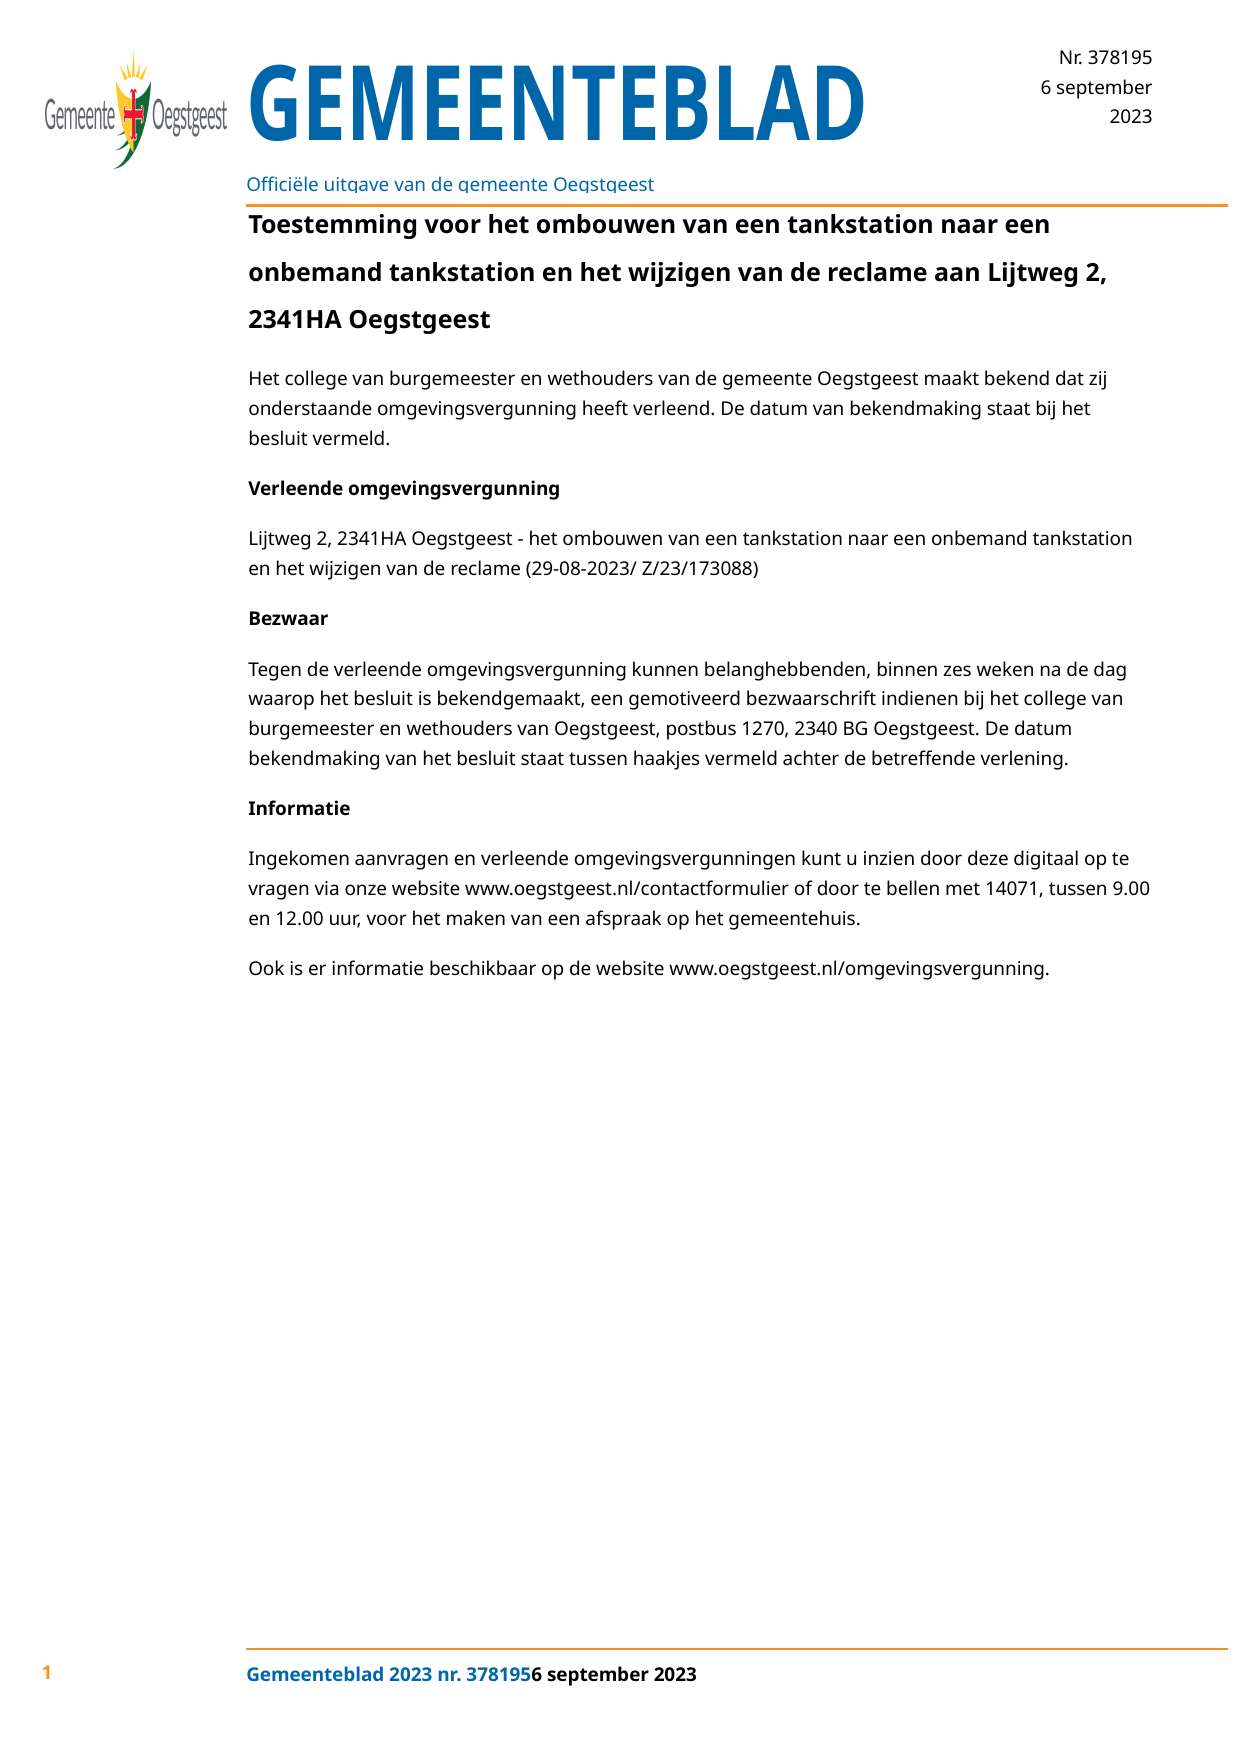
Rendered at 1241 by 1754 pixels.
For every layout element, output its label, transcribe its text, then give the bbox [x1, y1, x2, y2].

text Verleende omgevingsvergunning [248, 475, 1152, 501]
picture [41, 47, 231, 172]
text Ingekomen aanvragen en verleende omgevingsvergunningen kunt u inzien door deze digitaal op te vragen via onze website www.oegstgeest.nl/contactformulier of door te bellen met 14071, tussen 9.00 en 12.00 uur, voor het maken van een afspraak op het gemeentehuis. [248, 846, 1152, 930]
text Toestemming voor het ombouwen van een tankstation naar een onbemand tankstation en het wijzigen van de reclame aan Lijtweg 2, 2341HA Oegstgeest [248, 207, 1152, 336]
text Ook is er informatie beschikbaar op de website www.oegstgeest.nl/omgevingsvergunning. [248, 955, 1152, 981]
text Bezwaar [248, 606, 1152, 631]
text Informatie [248, 795, 1152, 821]
text Tegen de verleende omgevingsvergunning kunnen belanghebbenden, binnen zes weken na de dag waarop het besluit is bekendgemaakt, een gemotiveerd bezwaarschrift indienen bij het college van burgemeester en wethouders van Oegstgeest, postbus 1270, 2340 BG Oegstgeest. De datum bekendmaking van het besluit staat tussen haakjes vermeld achter de betreffende verlening. [248, 656, 1152, 770]
text Het college van burgemeester en wethouders van de gemeente Oegstgeest maakt bekend dat zij onderstaande omgevingsvergunning heeft verleend. De datum van bekendmaking staat bij het besluit vermeld. [248, 366, 1152, 450]
text Lijtweg 2, 2341HA Oegstgeest - het ombouwen van een tankstation naar een onbemand tankstation en het wijzigen van de reclame (29-08-2023/ Z/23/173088) [248, 526, 1152, 581]
